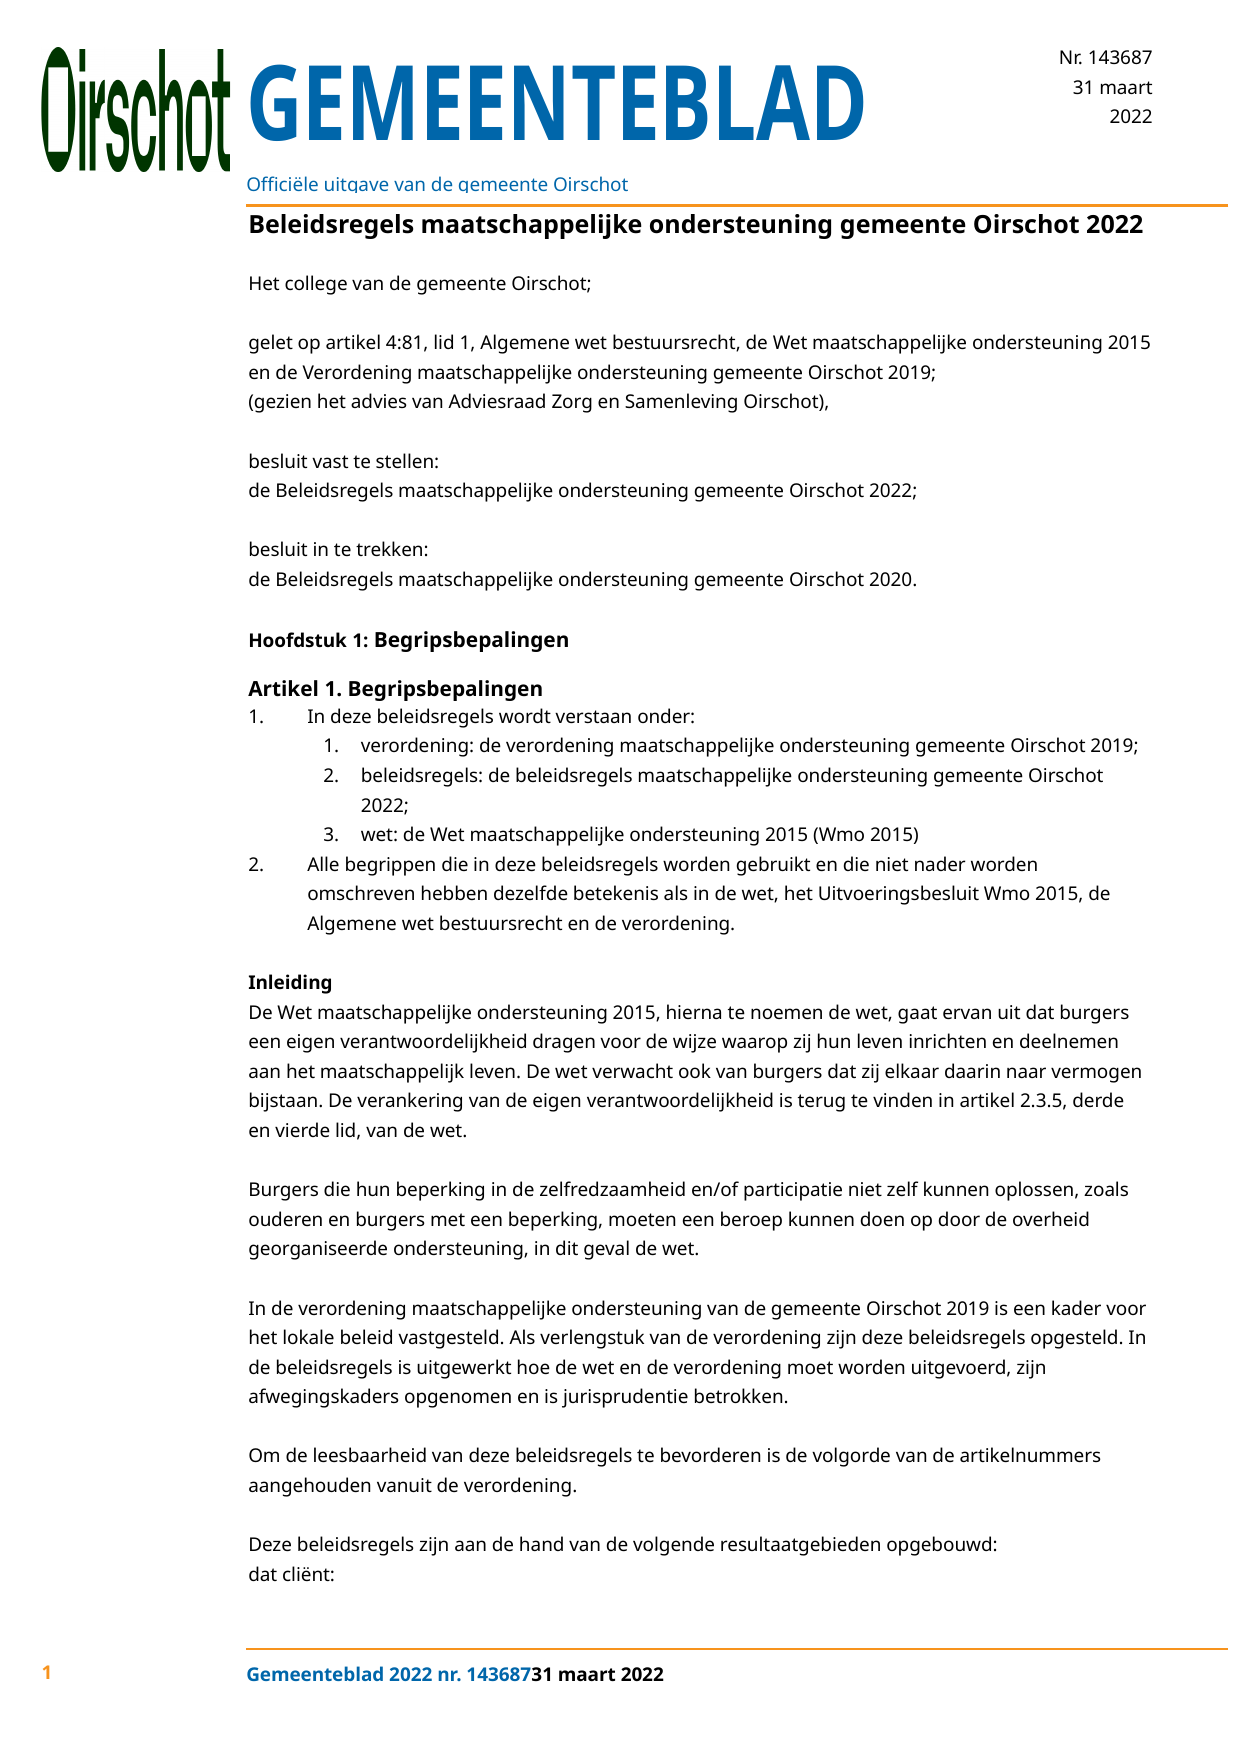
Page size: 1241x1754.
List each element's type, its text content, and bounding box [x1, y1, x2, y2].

list beleidsregels: de beleidsregels maatschappelijke ondersteuning gemeente Oirschot 2022; [323, 762, 1152, 817]
text gelet op artikel 4:81, lid 1, Algemene wet bestuursrecht, de Wet maatschappelijke ondersteuning 2015 en de Verordening maatschappelijke ondersteuning gemeente Oirschot 2019; [248, 329, 1152, 385]
text besluit in te trekken: [248, 537, 1152, 562]
text Artikel 1. Begripsbepalingen [248, 674, 1152, 703]
text besluit vast te stellen: [248, 448, 1152, 473]
list verordening: de verordening maatschappelijke ondersteuning gemeente Oirschot 2019; [323, 733, 1152, 758]
text Inleiding [248, 969, 1152, 995]
text Het college van de gemeente Oirschot; [248, 270, 1152, 296]
list In deze beleidsregels wordt verstaan onder: [248, 703, 1152, 729]
text dat cliënt: [248, 1561, 1152, 1587]
list Alle begrippen die in deze beleidsregels worden gebruikt en die niet nader worden omschreven hebben dezelfde betekenis als in de wet, het Uitvoeringsbesluit Wmo 2015, de Algemene wet bestuursrecht en de verordening. [248, 851, 1152, 936]
text Deze beleidsregels zijn aan de hand van de volgende resultaatgebieden opgebouwd: [248, 1531, 1152, 1557]
text (gezien het advies van Adviesraad Zorg en Samenleving Oirschot), [248, 389, 1152, 414]
text De Wet maatschappelijke ondersteuning 2015, hierna te noemen de wet, gaat ervan uit dat burgers een eigen verantwoordelijkheid dragen voor de wijze waarop zij hun leven inrichten en deelnemen aan het maatschappelijk leven. De wet verwacht ook van burgers dat zij elkaar daarin naar vermogen bijstaan. De verankering van de eigen verantwoordelijkheid is terug te vinden in artikel 2.3.5, derde en vierde lid, van de wet. [248, 999, 1152, 1143]
text Hoofdstuk 1: Begripsbepalingen [248, 625, 1152, 654]
text Burgers die hun beperking in de zelfredzaamheid en/of participatie niet zelf kunnen oplossen, zoals ouderen en burgers met een beperking, moeten een beroep kunnen doen op door de overheid georganiseerde ondersteuning, in dit geval de wet. [248, 1176, 1152, 1261]
text Om de leesbaarheid van deze beleidsregels te bevorderen is de volgorde van de artikelnummers aangehouden vanuit de verordening. [248, 1443, 1152, 1498]
picture [41, 47, 231, 172]
text de Beleidsregels maatschappelijke ondersteuning gemeente Oirschot 2020. [248, 566, 1152, 592]
text In de verordening maatschappelijke ondersteuning van de gemeente Oirschot 2019 is een kader voor het lokale beleid vastgesteld. Als verlengstuk van de verordening zijn deze beleidsregels opgesteld. In de beleidsregels is uitgewerkt hoe de wet en de verordening moet worden uitgevoerd, zijn afwegingskaders opgenomen en is jurisprudentie betrokken. [248, 1295, 1152, 1409]
list wet: de Wet maatschappelijke ondersteuning 2015 (Wmo 2015) [323, 821, 1152, 847]
text de Beleidsregels maatschappelijke ondersteuning gemeente Oirschot 2022; [248, 477, 1152, 503]
text Beleidsregels maatschappelijke ondersteuning gemeente Oirschot 2022 [248, 207, 1152, 241]
